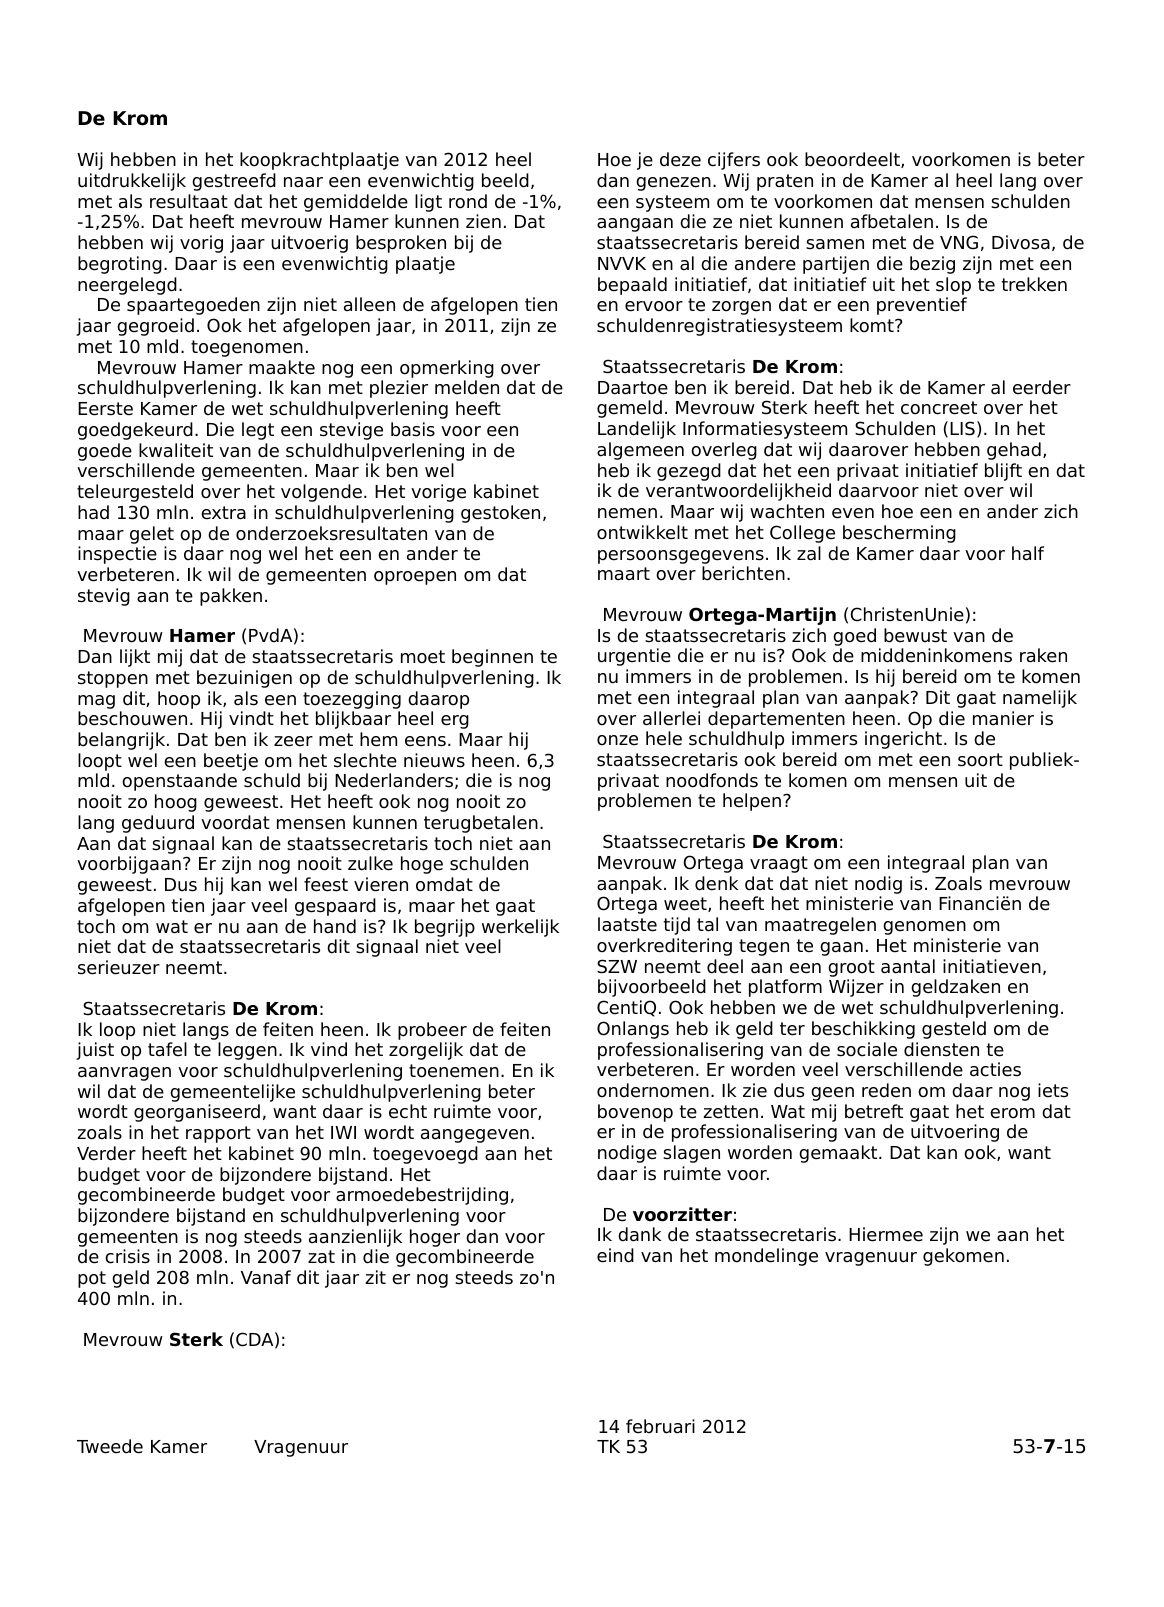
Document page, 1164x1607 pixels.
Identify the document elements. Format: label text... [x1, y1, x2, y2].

text Mevrouw Ortega vraagt om een integraal plan van aanpak. Ik denk dat dat niet nodig is. Zoals mevrouw Ortega weet, heeft het ministerie van Financiën de laatste tijd tal van maatregelen genomen om overkreditering tegen te gaan. Het ministerie van SZW neemt deel aan een groot aantal initiatieven, bijvoorbeeld het platform Wijzer in geldzaken en CentiQ. Ook hebben we de wet schuldhulpverlening. Onlangs heb ik geld ter beschikking gesteld om de professionalisering van de sociale diensten te verbeteren. Er worden veel verschillende acties ondernomen. Ik zie dus geen reden om daar nog iets bovenop te zetten. Wat mij betreft gaat het erom dat er in de professionalisering van de uitvoering de nodige slagen worden gemaakt. Dat kan ook, want daar is ruimte voor. [596, 853, 1087, 1184]
text Staatssecretaris De Krom: [77, 999, 567, 1019]
text Is de staatssecretaris zich goed bewust van de urgentie die er nu is? Ook de middeninkomens raken nu immers in de problemen. Is hij bereid om te komen met een integraal plan van aanpak? Dit gaat namelijk over allerlei departementen heen. Op die manier is onze hele schuldhulp immers ingericht. Is de staatssecretaris ook bereid om met een soort publiek-privaat noodfonds te komen om mensen uit de problemen te helpen? [596, 626, 1087, 812]
text Hoe je deze cijfers ook beoordeelt, voorkomen is beter dan genezen. Wij praten in de Kamer al heel lang over een systeem om te voorkomen dat mensen schulden aangaan die ze niet kunnen afbetalen. Is de staatssecretaris bereid samen met de VNG, Divosa, de NVVK en al die andere partijen die bezig zijn met een bepaald initiatief, dat initiatief uit het slop te trekken en ervoor te zorgen dat er een preventief schuldenregistratiesysteem komt? [596, 150, 1087, 337]
text Mevrouw Hamer (PvdA): [77, 626, 567, 647]
text De voorzitter: [596, 1204, 1087, 1225]
text Mevrouw Sterk (CDA): [77, 1329, 567, 1350]
text De spaartegoeden zijn niet alleen de afgelopen tien jaar gegroeid. Ook het afgelopen jaar, in 2011, zijn ze met 10 mld. toegenomen. [77, 295, 567, 357]
text Mevrouw Hamer maakte nog een opmerking over schuldhulpverlening. Ik kan met plezier melden dat de Eerste Kamer de wet schuldhulpverlening heeft goedgekeurd. Die legt een stevige basis voor een goede kwaliteit van de schuldhulpverlening in de verschillende gemeenten. Maar ik ben wel teleurgesteld over het volgende. Het vorige kabinet had 130 mln. extra in schuldhulpverlening gestoken, maar gelet op de onderzoeksresultaten van de inspectie is daar nog wel het een en ander te verbeteren. Ik wil de gemeenten oproepen om dat stevig aan te pakken. [77, 357, 567, 606]
text Staatssecretaris De Krom: [596, 832, 1087, 853]
text Wij hebben in het koopkrachtplaatje van 2012 heel uitdrukkelijk gestreefd naar een evenwichtig beeld, met als resultaat dat het gemiddelde ligt rond de -1%, -1,25%. Dat heeft mevrouw Hamer kunnen zien. Dat hebben wij vorig jaar uitvoerig besproken bij de begroting. Daar is een evenwichtig plaatje neergelegd. [77, 150, 567, 295]
text Staatssecretaris De Krom: [596, 357, 1087, 377]
text Mevrouw Ortega-Martijn (ChristenUnie): [596, 605, 1087, 626]
text Dan lijkt mij dat de staatssecretaris moet beginnen te stoppen met bezuinigen op de schuldhulpverlening. Ik mag dit, hoop ik, als een toezegging daarop beschouwen. Hij vindt het blijkbaar heel erg belangrijk. Dat ben ik zeer met hem eens. Maar hij loopt wel een beetje om het slechte nieuws heen. 6,3 mld. openstaande schuld bij Nederlanders; die is nog nooit zo hoog geweest. Het heeft ook nog nooit zo lang geduurd voordat mensen kunnen terugbetalen. Aan dat signaal kan de staatssecretaris toch niet aan voorbijgaan? Er zijn nog nooit zulke hoge schulden geweest. Dus hij kan wel feest vieren omdat de afgelopen tien jaar veel gespaard is, maar het gaat toch om wat er nu aan de hand is? Ik begrijp werkelijk niet dat de staatssecretaris dit signaal niet veel serieuzer neemt. [77, 647, 567, 979]
text Daartoe ben ik bereid. Dat heb ik de Kamer al eerder gemeld. Mevrouw Sterk heeft het concreet over het Landelijk Informatiesysteem Schulden (LIS). In het algemeen overleg dat wij daarover hebben gehad, heb ik gezegd dat het een privaat initiatief blijft en dat ik de verantwoordelijkheid daarvoor niet over wil nemen. Maar wij wachten even hoe een en ander zich ontwikkelt met het College bescherming persoonsgegevens. Ik zal de Kamer daar voor half maart over berichten. [596, 377, 1087, 585]
text Ik dank de staatssecretaris. Hiermee zijn we aan het eind van het mondelinge vragenuur gekomen. [596, 1225, 1087, 1267]
text Ik loop niet langs de feiten heen. Ik probeer de feiten juist op tafel te leggen. Ik vind het zorgelijk dat de aanvragen voor schuldhulpverlening toenemen. En ik wil dat de gemeentelijke schuldhulpverlening beter wordt georganiseerd, want daar is echt ruimte voor, zoals in het rapport van het IWI wordt aangegeven. Verder heeft het kabinet 90 mln. toegevoegd aan het budget voor de bijzondere bijstand. Het gecombineerde budget voor armoedebestrijding, bijzondere bijstand en schuldhulpverlening voor gemeenten is nog steeds aanzienlijk hoger dan voor de crisis in 2008. In 2007 zat in die gecombineerde pot geld 208 mln. Vanaf dit jaar zit er nog steeds zo'n 400 mln. in. [77, 1019, 567, 1309]
